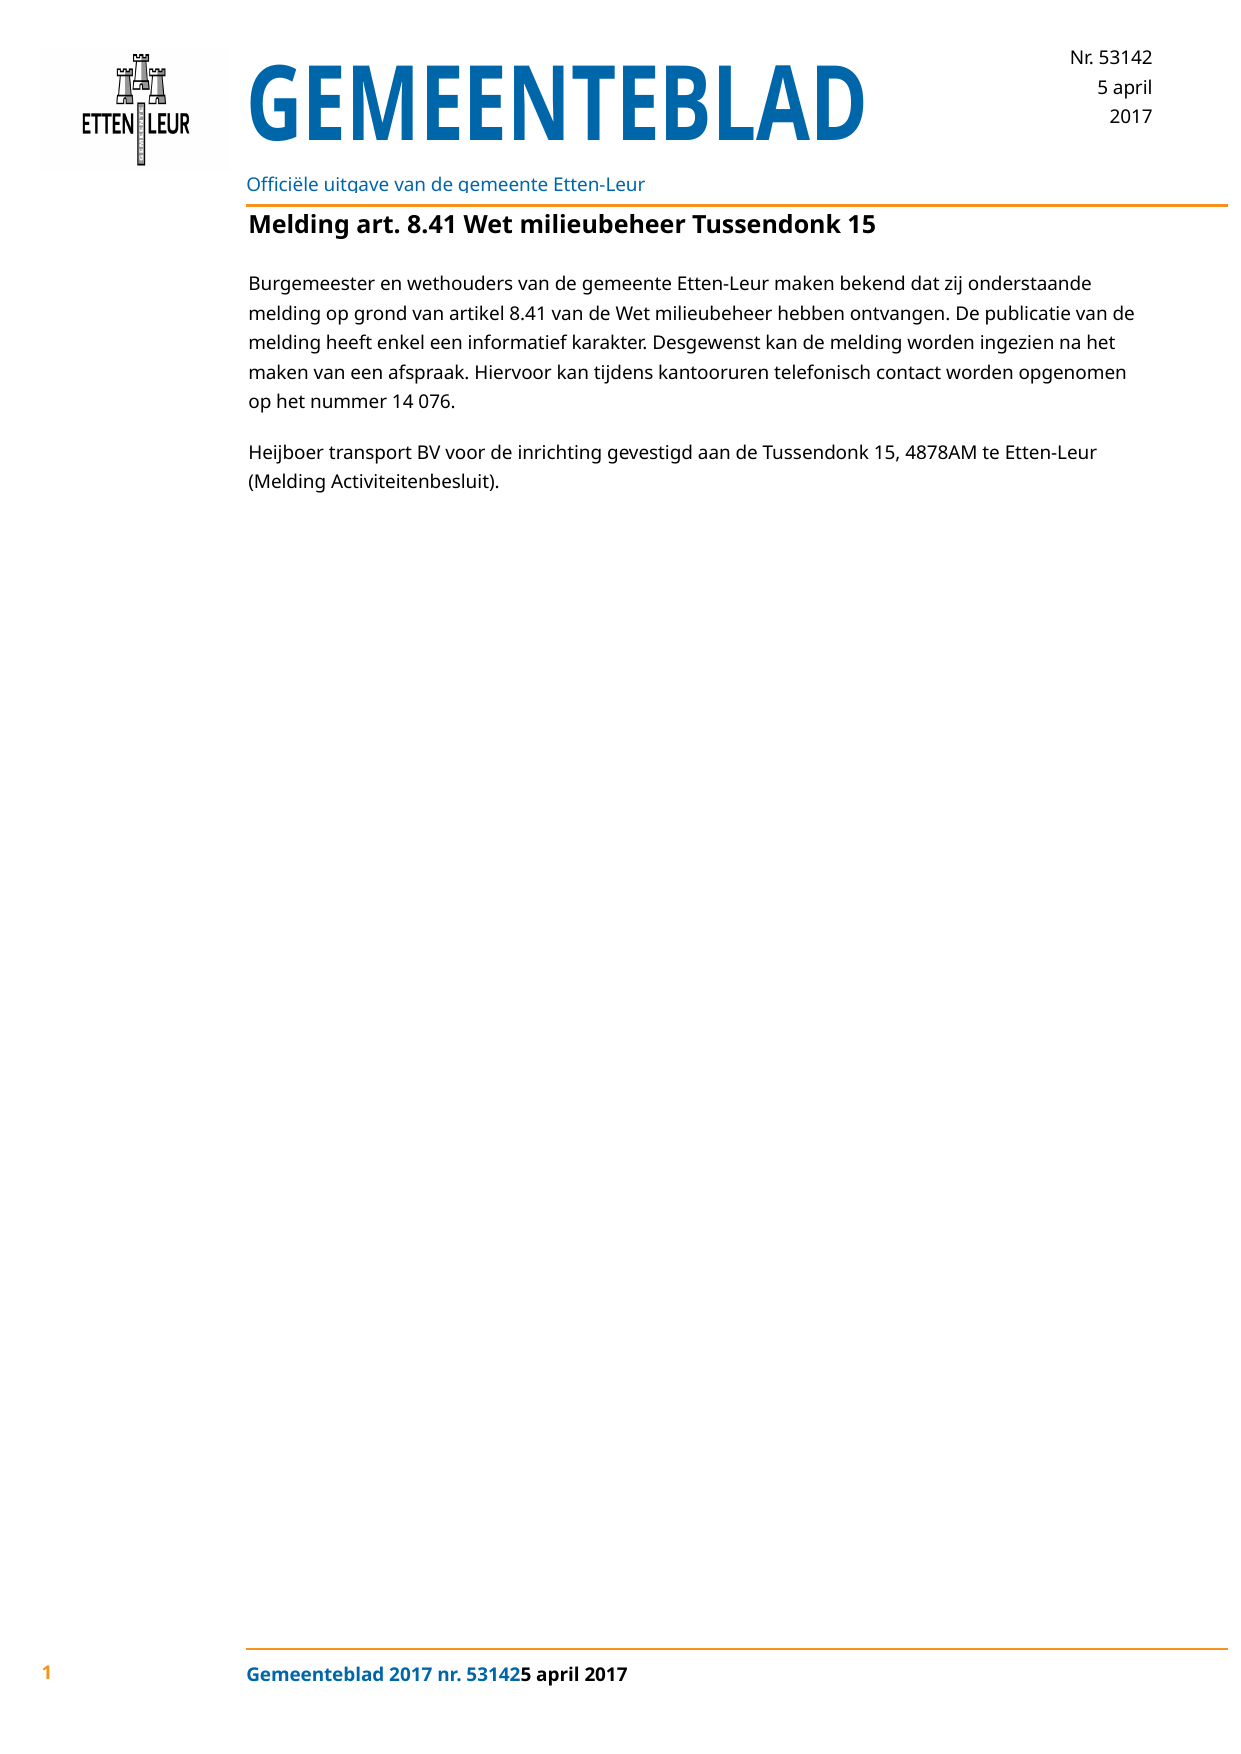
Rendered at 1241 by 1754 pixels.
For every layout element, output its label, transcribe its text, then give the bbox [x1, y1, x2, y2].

text Melding art. 8.41 Wet milieubeheer Tussendonk 15 [248, 207, 1152, 241]
picture [41, 47, 231, 172]
text Burgemeester en wethouders van de gemeente Etten-Leur maken bekend dat zij onderstaande melding op grond van artikel 8.41 van de Wet milieubeheer hebben ontvangen. De publicatie van de melding heeft enkel een informatief karakter. Desgewenst kan de melding worden ingezien na het maken van een afspraak. Hiervoor kan tijdens kantooruren telefonisch contact worden opgenomen op het nummer 14 076. [248, 270, 1152, 414]
text Heijboer transport BV voor de inrichting gevestigd aan de Tussendonk 15, 4878AM te Etten-Leur (Melding Activiteitenbesluit). [248, 439, 1152, 494]
